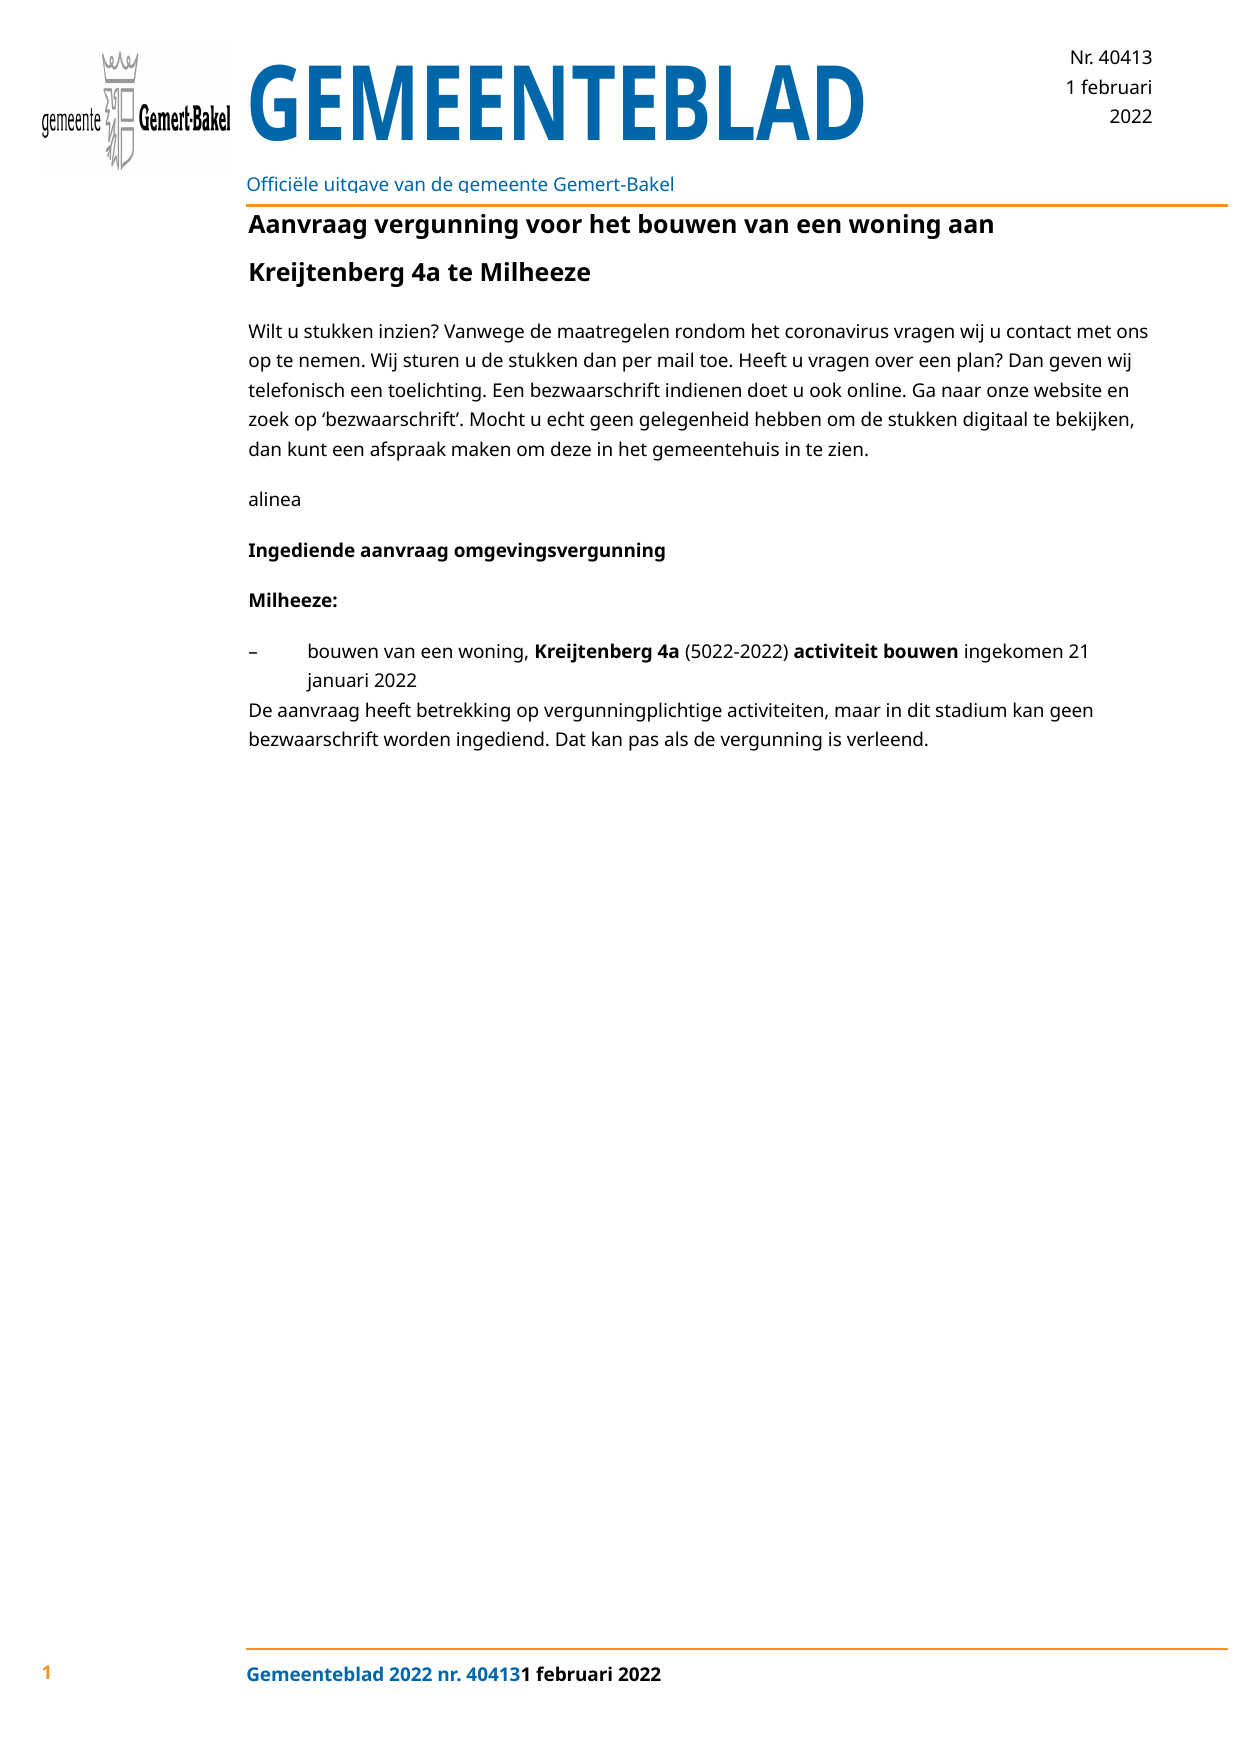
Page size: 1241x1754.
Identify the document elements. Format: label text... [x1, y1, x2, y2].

text alinea [248, 487, 1152, 512]
text Aanvraag vergunning voor het bouwen van een woning aan Kreijtenberg 4a te Milheeze [248, 207, 1152, 288]
text Wilt u stukken inzien? Vanwege de maatregelen rondom het coronavirus vragen wij u contact met ons op te nemen. Wij sturen u de stukken dan per mail toe. Heeft u vragen over een plan? Dan geven wij telefonisch een toelichting. Een bezwaarschrift indienen doet u ook online. Ga naar onze website en zoek op ‘bezwaarschrift’. Mocht u echt geen gelegenheid hebben om de stukken digitaal te bekijken, dan kunt een afspraak maken om deze in het gemeentehuis in te zien. [248, 318, 1152, 462]
text De aanvraag heeft betrekking op vergunningplichtige activiteiten, maar in dit stadium kan geen bezwaarschrift worden ingediend. Dat kan pas als de vergunning is verleend. [248, 697, 1152, 752]
list bouwen van een woning, Kreijtenberg 4a (5022-2022) activiteit bouwen ingekomen 21 januari 2022 [248, 638, 1152, 693]
picture [41, 47, 231, 172]
text Milheeze: [248, 587, 1152, 613]
text Ingediende aanvraag omgevingsvergunning [248, 537, 1152, 563]
